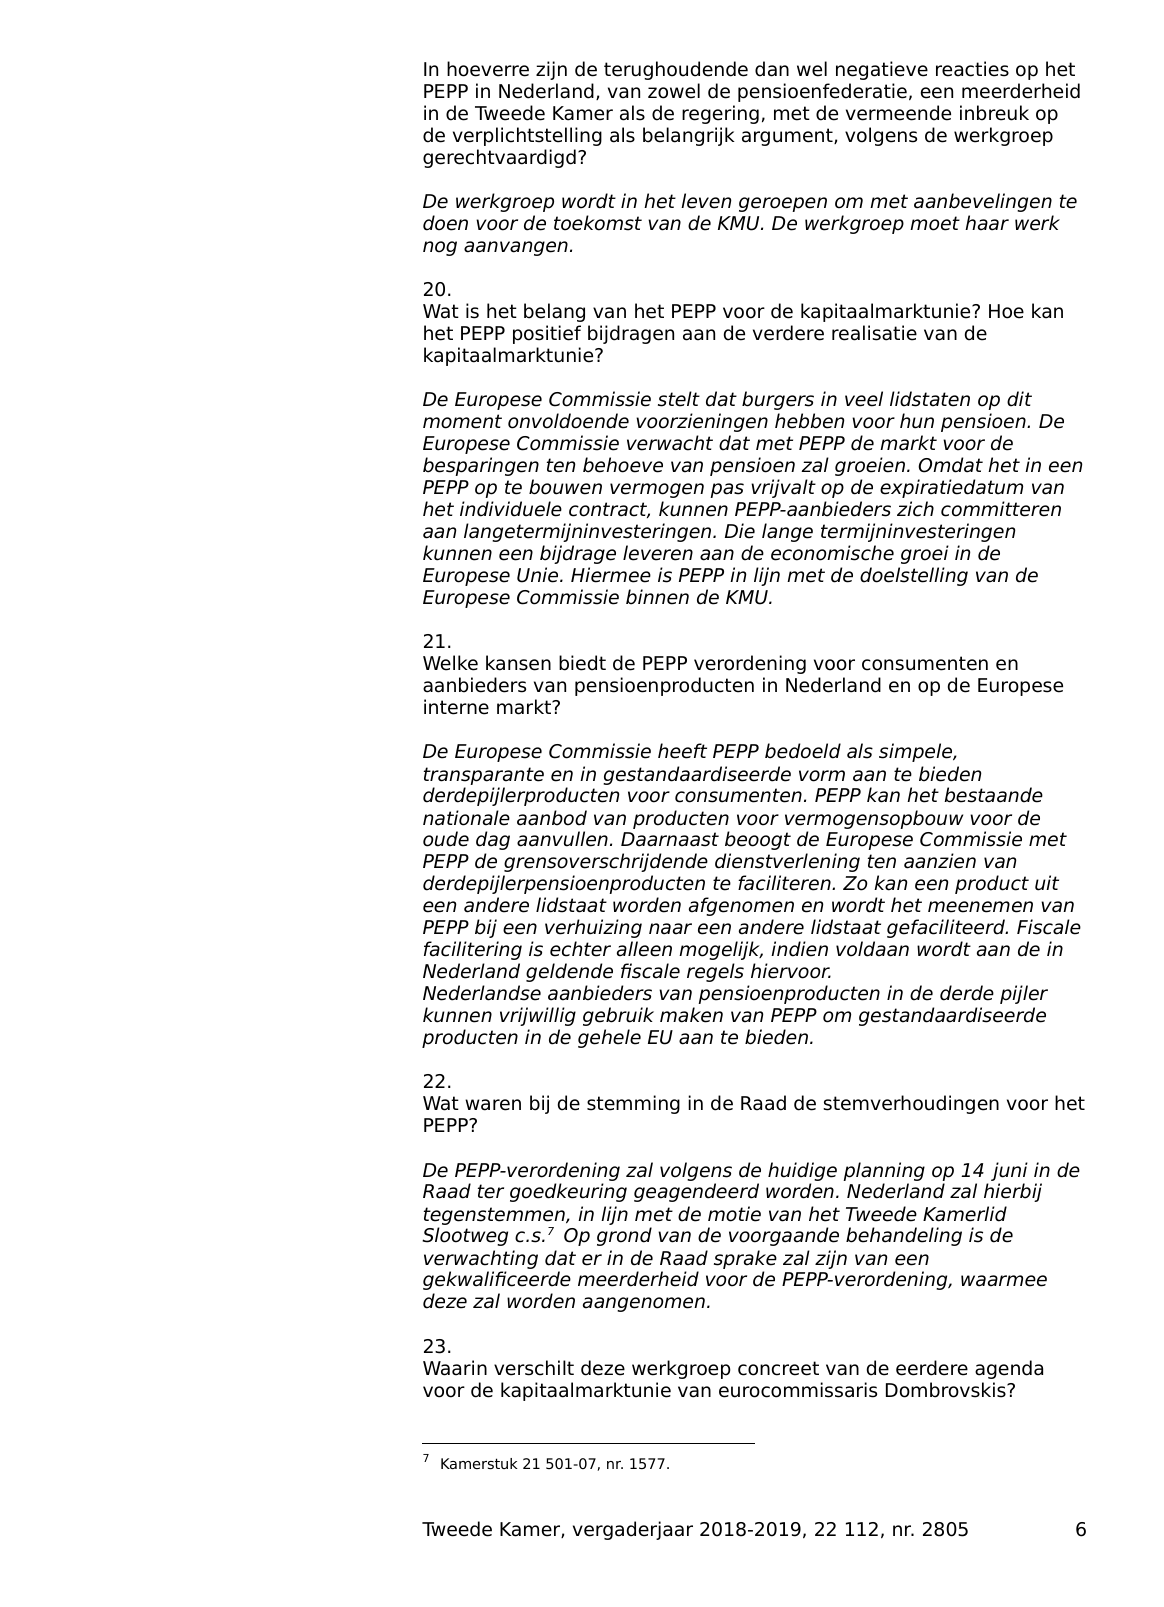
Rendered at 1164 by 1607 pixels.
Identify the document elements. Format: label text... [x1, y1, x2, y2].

text Waarin verschilt deze werkgroep concreet van de eerdere agenda voor de kapitaalmarktunie van eurocommissaris Dombrovskis? [422, 1357, 1087, 1401]
text Welke kansen biedt de PEPP verordening voor consumenten en aanbieders van pensioenproducten in Nederland en op de Europese interne markt? [422, 653, 1087, 719]
text Nederlandse aanbieders van pensioenproducten in de derde pijler kunnen vrijwillig gebruik maken van PEPP om gestandaardiseerde producten in de gehele EU aan te bieden. [422, 983, 1087, 1049]
text De werkgroep wordt in het leven geroepen om met aanbevelingen te doen voor de toekomst van de KMU. De werkgroep moet haar werk nog aanvangen. [422, 191, 1087, 257]
text Wat is het belang van het PEPP voor de kapitaalmarktunie? Hoe kan het PEPP positief bijdragen aan de verdere realisatie van de kapitaalmarktunie? [422, 301, 1087, 367]
text In hoeverre zijn de terughoudende dan wel negatieve reacties op het PEPP in Nederland, van zowel de pensioenfederatie, een meerderheid in de Tweede Kamer als de regering, met de vermeende inbreuk op de verplichtstelling als belangrijk argument, volgens de werkgroep gerechtvaardigd? [422, 59, 1087, 169]
text Kamerstuk 21 501-07, nr. 1577. [422, 1452, 1087, 1474]
text De Europese Commissie stelt dat burgers in veel lidstaten op dit moment onvoldoende voorzieningen hebben voor hun pensioen. De Europese Commissie verwacht dat met PEPP de markt voor de besparingen ten behoeve van pensioen zal groeien. Omdat het in een PEPP op te bouwen vermogen pas vrijvalt op de expiratiedatum van het individuele contract, kunnen PEPP-aanbieders zich committeren aan langetermijninvesteringen. Die lange termijninvesteringen kunnen een bijdrage leveren aan de economische groei in de Europese Unie. Hiermee is PEPP in lijn met de doelstelling van de Europese Commissie binnen de KMU. [422, 389, 1087, 609]
text 22. [422, 1071, 1087, 1093]
text 23. [422, 1336, 1087, 1357]
text 21. [422, 631, 1087, 653]
text De Europese Commissie heeft PEPP bedoeld als simpele, transparante en in gestandaardiseerde vorm aan te bieden derdepijlerproducten voor consumenten. PEPP kan het bestaande nationale aanbod van producten voor vermogensopbouw voor de oude dag aanvullen. Daarnaast beoogt de Europese Commissie met PEPP de grensoverschrijdende dienstverlening ten aanzien van derdepijlerpensioenproducten te faciliteren. Zo kan een product uit een andere lidstaat worden afgenomen en wordt het meenemen van PEPP bij een verhuizing naar een andere lidstaat gefaciliteerd. Fiscale facilitering is echter alleen mogelijk, indien voldaan wordt aan de in Nederland geldende fiscale regels hiervoor. [422, 741, 1087, 983]
text 20. [422, 279, 1087, 301]
text De PEPP-verordening zal volgens de huidige planning op 14 juni in de Raad ter goedkeuring geagendeerd worden. Nederland zal hierbij tegenstemmen, in lijn met de motie van het Tweede Kamerlid Slootweg c.s. Op grond van de voorgaande behandeling is de verwachting dat er in de Raad sprake zal zijn van een gekwalificeerde meerderheid voor de PEPP-verordening, waarmee deze zal worden aangenomen. [422, 1159, 1087, 1313]
text Wat waren bij de stemming in de Raad de stemverhoudingen voor het PEPP? [422, 1093, 1087, 1137]
